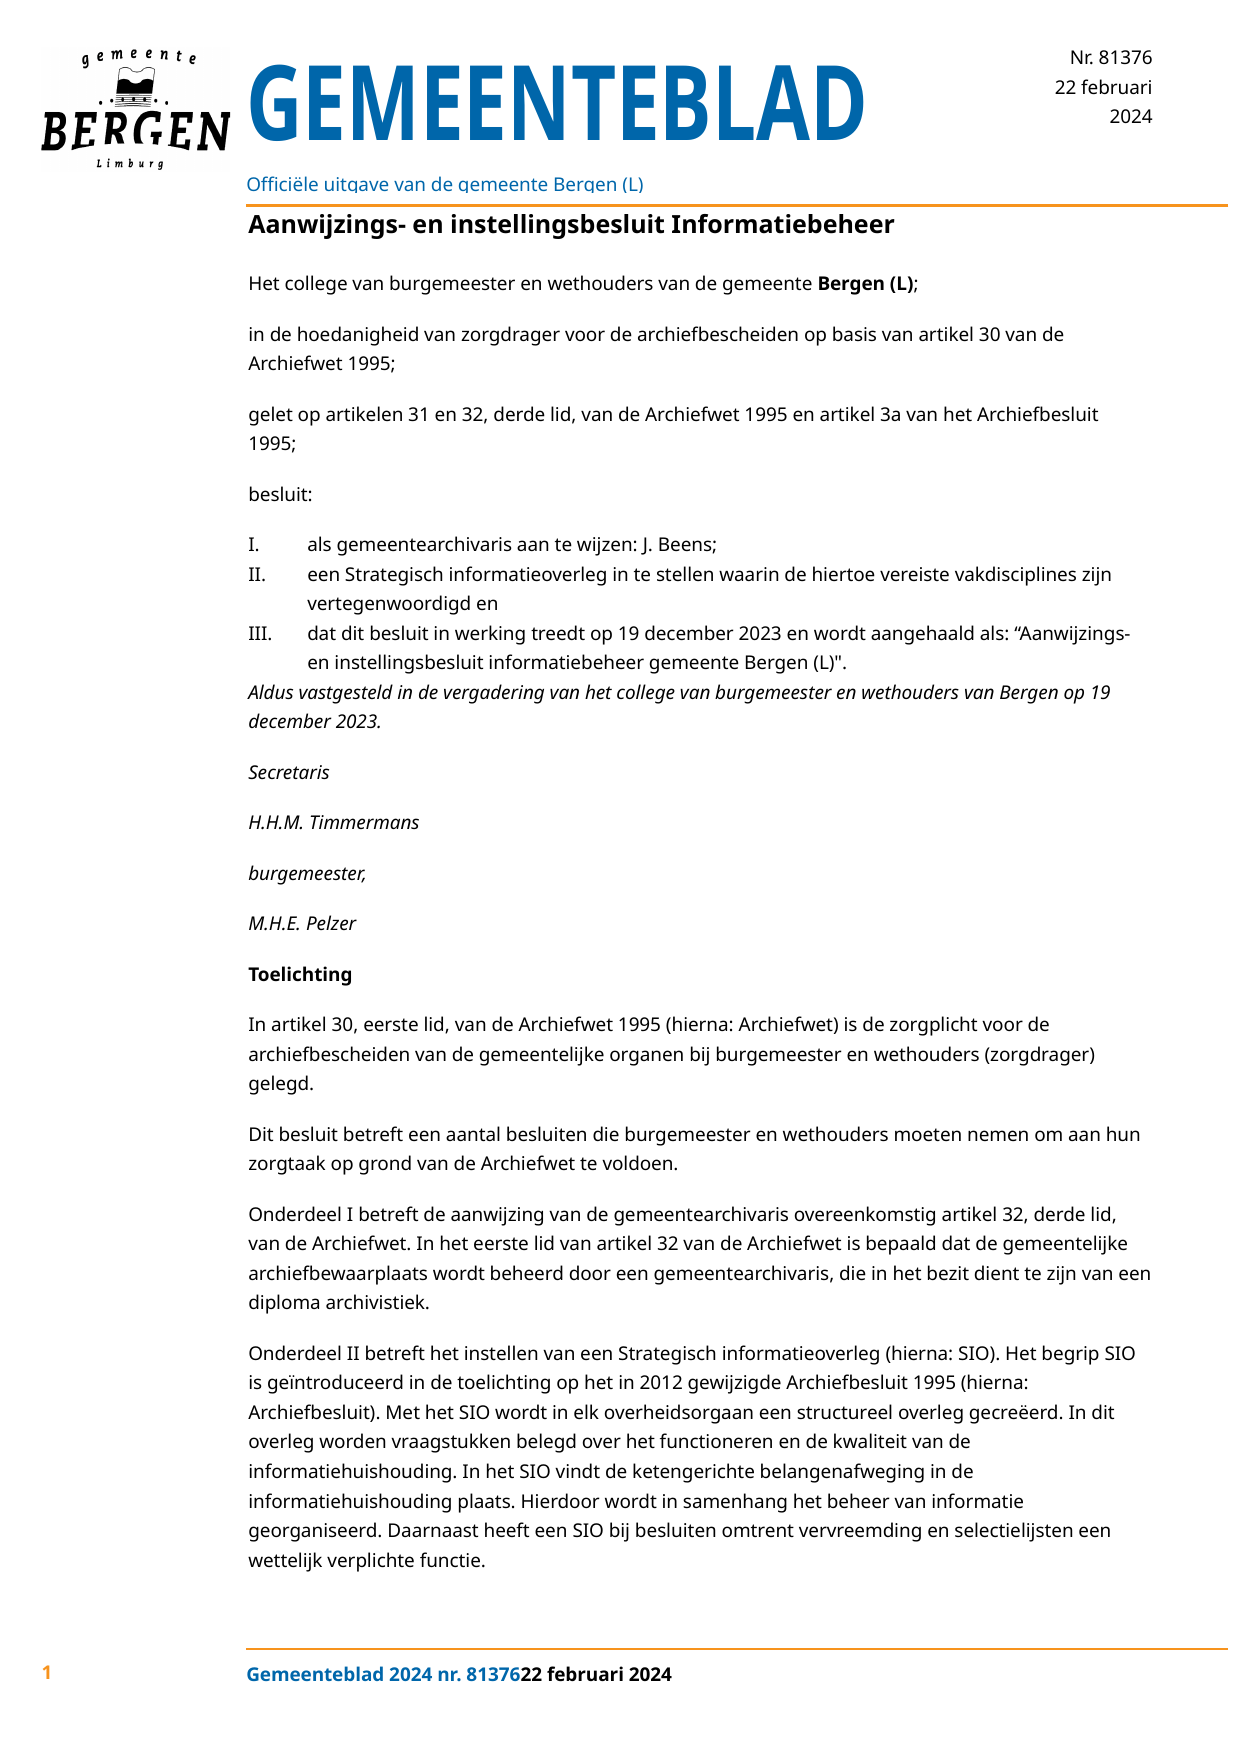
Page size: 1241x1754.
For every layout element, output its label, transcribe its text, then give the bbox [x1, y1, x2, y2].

text Aldus vastgesteld in de vergadering van het college van burgemeester en wethouders van Bergen op 19 december 2023. [248, 679, 1152, 734]
text Het college van burgemeester en wethouders van de gemeente Bergen (L); [248, 270, 1152, 296]
text Onderdeel II betreft het instellen van een Strategisch informatieoverleg (hierna: SIO). Het begrip SIO is geïntroduceerd in de toelichting op het in 2012 gewijzigde Archiefbesluit 1995 (hierna: Archiefbesluit). Met het SIO wordt in elk overheidsorgaan een structureel overleg gecreëerd. In dit overleg worden vraagstukken belegd over het functioneren en de kwaliteit van de informatiehuishouding. In het SIO vindt de ketengerichte belangenafweging in de informatiehuishouding plaats. Hierdoor wordt in samenhang het beheer van informatie georganiseerd. Daarnaast heeft een SIO bij besluiten omtrent vervreemding en selectielijsten een wettelijk verplichte functie. [248, 1340, 1152, 1573]
text in de hoedanigheid van zorgdrager voor de archiefbescheiden op basis van artikel 30 van de Archiefwet 1995; [248, 321, 1152, 376]
text besluit: [248, 481, 1152, 506]
text burgemeester, [248, 860, 1152, 886]
picture [41, 47, 231, 172]
text M.H.E. Pelzer [248, 910, 1152, 936]
text H.H.M. Timmermans [248, 809, 1152, 835]
text gelet op artikelen 31 en 32, derde lid, van de Archiefwet 1995 en artikel 3a van het Archiefbesluit 1995; [248, 401, 1152, 456]
text In artikel 30, eerste lid, van de Archiefwet 1995 (hierna: Archiefwet) is de zorgplicht voor de archiefbescheiden van de gemeentelijke organen bij burgemeester en wethouders (zorgdrager) gelegd. [248, 1011, 1152, 1096]
text Secretaris [248, 759, 1152, 785]
text Toelichting [248, 961, 1152, 986]
list als gemeentearchivaris aan te wijzen: J. Beens; [248, 531, 1152, 557]
text Onderdeel I betreft de aanwijzing van de gemeentearchivaris overeenkomstig artikel 32, derde lid, van de Archiefwet. In het eerste lid van artikel 32 van de Archiefwet is bepaald dat de gemeentelijke archiefbewaarplaats wordt beheerd door een gemeentearchivaris, die in het bezit dient te zijn van een diploma archivistiek. [248, 1201, 1152, 1315]
list een Strategisch informatieoverleg in te stellen waarin de hiertoe vereiste vakdisciplines zijn vertegenwoordigd en [248, 561, 1152, 616]
text Aanwijzings- en instellingsbesluit Informatiebeheer [248, 207, 1152, 241]
text Dit besluit betreft een aantal besluiten die burgemeester en wethouders moeten nemen om aan hun zorgtaak op grond van de Archiefwet te voldoen. [248, 1121, 1152, 1176]
list dat dit besluit in werking treedt op 19 december 2023 en wordt aangehaald als: “Aanwijzings- en instellingsbesluit informatiebeheer gemeente Bergen (L)". [248, 620, 1152, 675]
